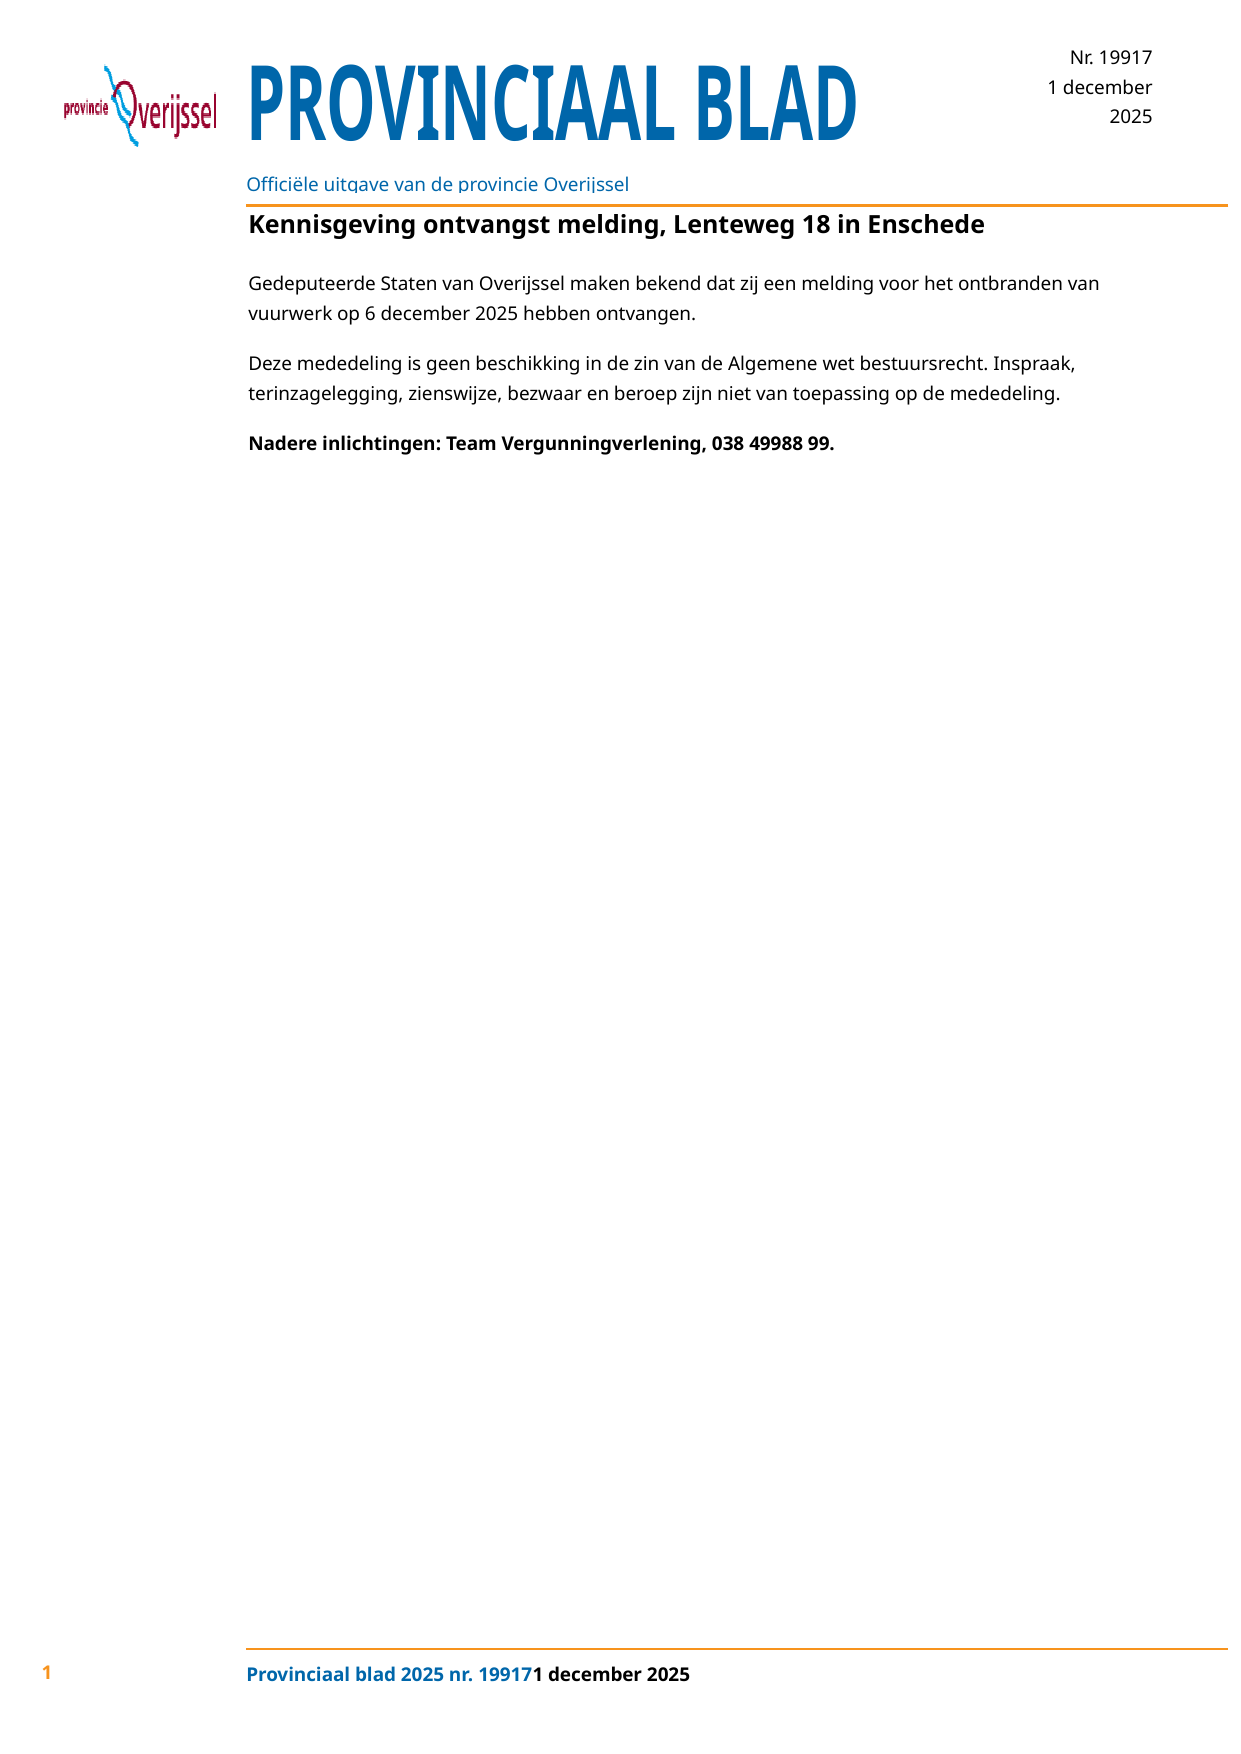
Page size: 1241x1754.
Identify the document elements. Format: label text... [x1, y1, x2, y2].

text Nadere inlichtingen: Team Vergunningverlening, 038 49988 99. [248, 430, 1152, 456]
text Deze mededeling is geen beschikking in de zin van de Algemene wet bestuursrecht. Inspraak, terinzagelegging, zienswijze, bezwaar en beroep zijn niet van toepassing op de mededeling. [248, 350, 1152, 406]
picture [41, 47, 231, 172]
text Kennisgeving ontvangst melding, Lenteweg 18 in Enschede [248, 207, 1152, 241]
text Gedeputeerde Staten van Overijssel maken bekend dat zij een melding voor het ontbranden van vuurwerk op 6 december 2025 hebben ontvangen. [248, 270, 1152, 326]
